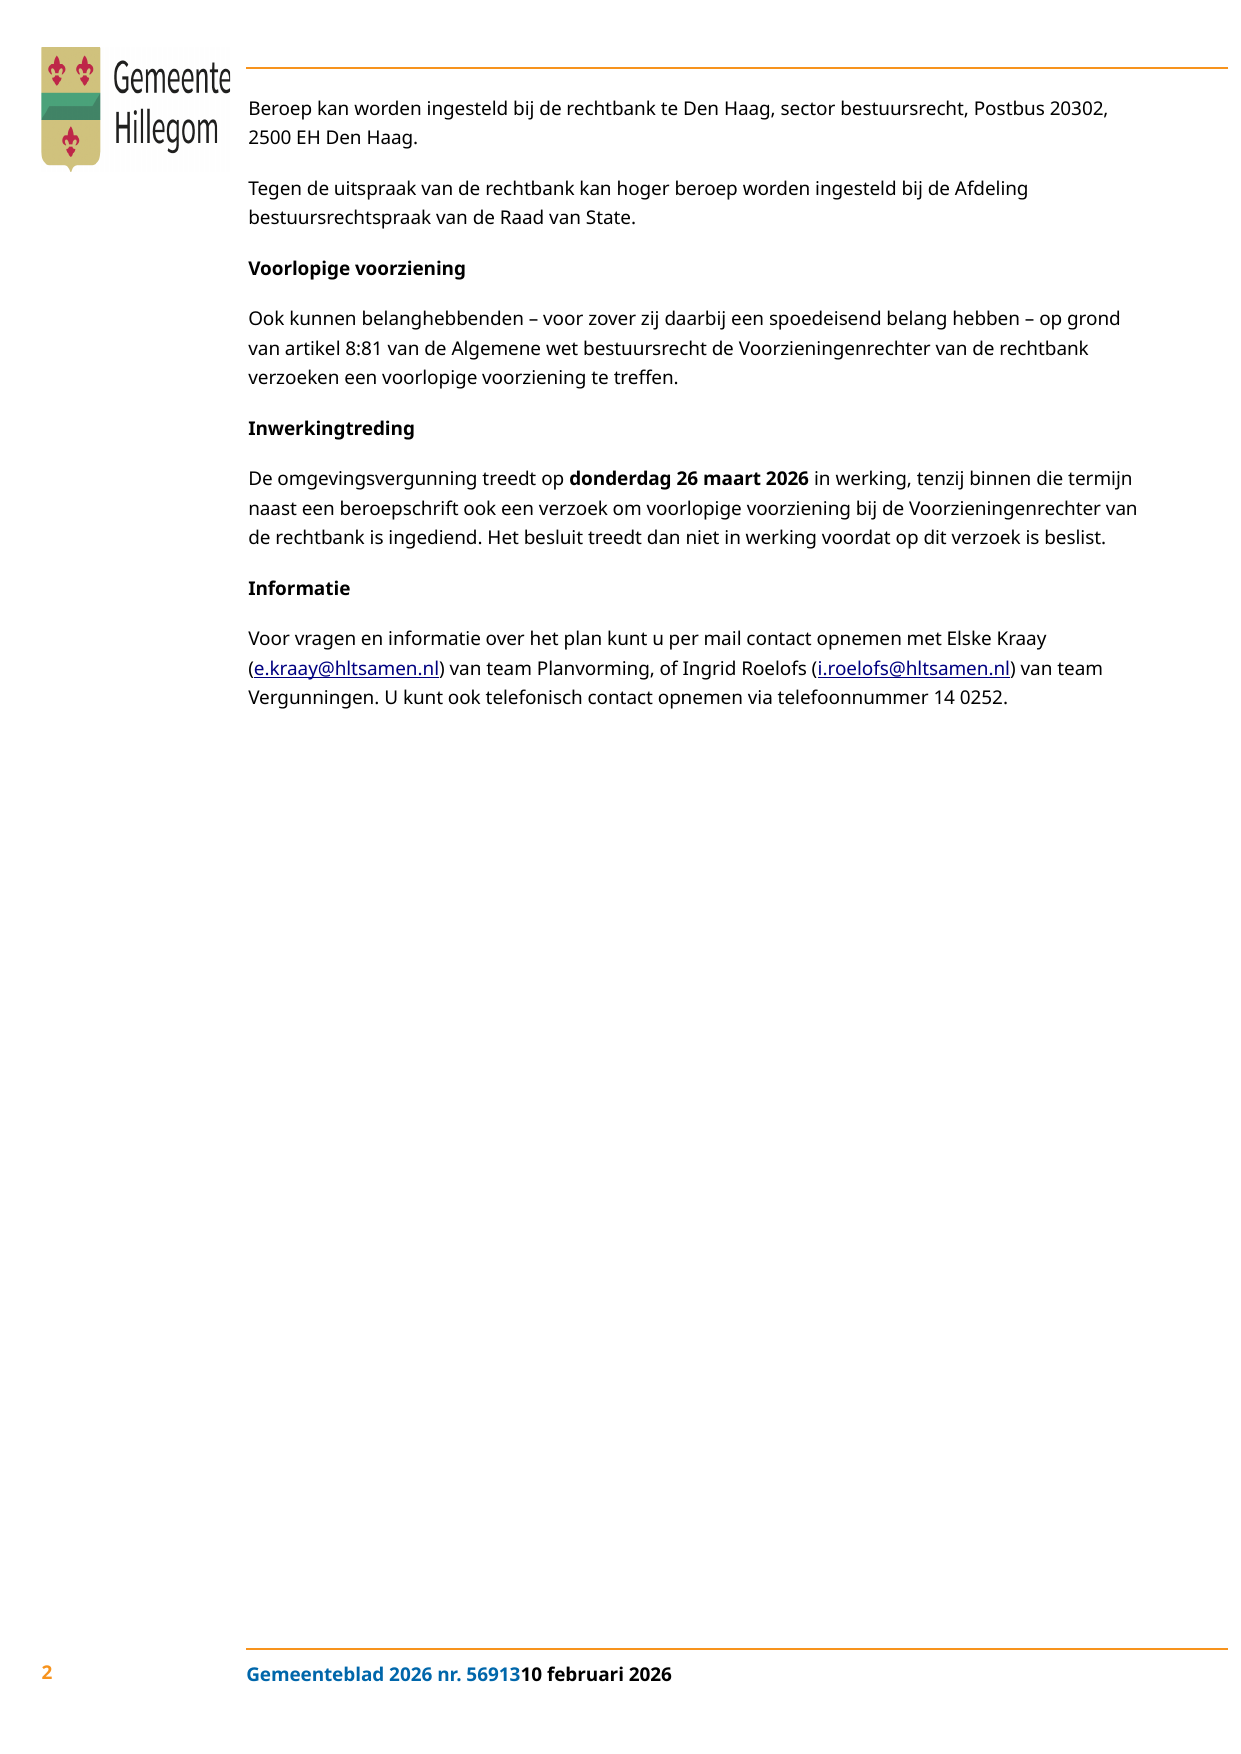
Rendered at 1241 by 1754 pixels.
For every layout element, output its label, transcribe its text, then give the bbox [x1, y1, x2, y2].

text Inwerkingtreding [248, 415, 1152, 441]
text Beroep kan worden ingesteld bij de rechtbank te Den Haag, sector bestuursrecht, Postbus 20302, 2500 EH Den Haag. [248, 95, 1152, 150]
picture [41, 47, 231, 172]
text Ook kunnen belanghebbenden – voor zover zij daarbij een spoedeisend belang hebben – op grond van artikel 8:81 van de Algemene wet bestuursrecht de Voorzieningenrechter van de rechtbank verzoeken een voorlopige voorziening te treffen. [248, 305, 1152, 390]
text Informatie [248, 575, 1152, 601]
text Voorlopige voorziening [248, 255, 1152, 281]
text Tegen de uitspraak van de rechtbank kan hoger beroep worden ingesteld bij de Afdeling bestuursrechtspraak van de Raad van State. [248, 175, 1152, 230]
text De omgevingsvergunning treedt op donderdag 26 maart 2026 in werking, tenzij binnen die termijn naast een beroepschrift ook een verzoek om voorlopige voorziening bij de Voorzieningenrechter van de rechtbank is ingediend. Het besluit treedt dan niet in werking voordat op dit verzoek is beslist. [248, 465, 1152, 550]
text Voor vragen en informatie over het plan kunt u per mail contact opnemen met Elske Kraay (e.kraay@hltsamen.nl) van team Planvorming, of Ingrid Roelofs (i.roelofs@hltsamen.nl) van team Vergunningen. U kunt ook telefonisch contact opnemen via telefoonnummer 14 0252. [248, 625, 1152, 710]
